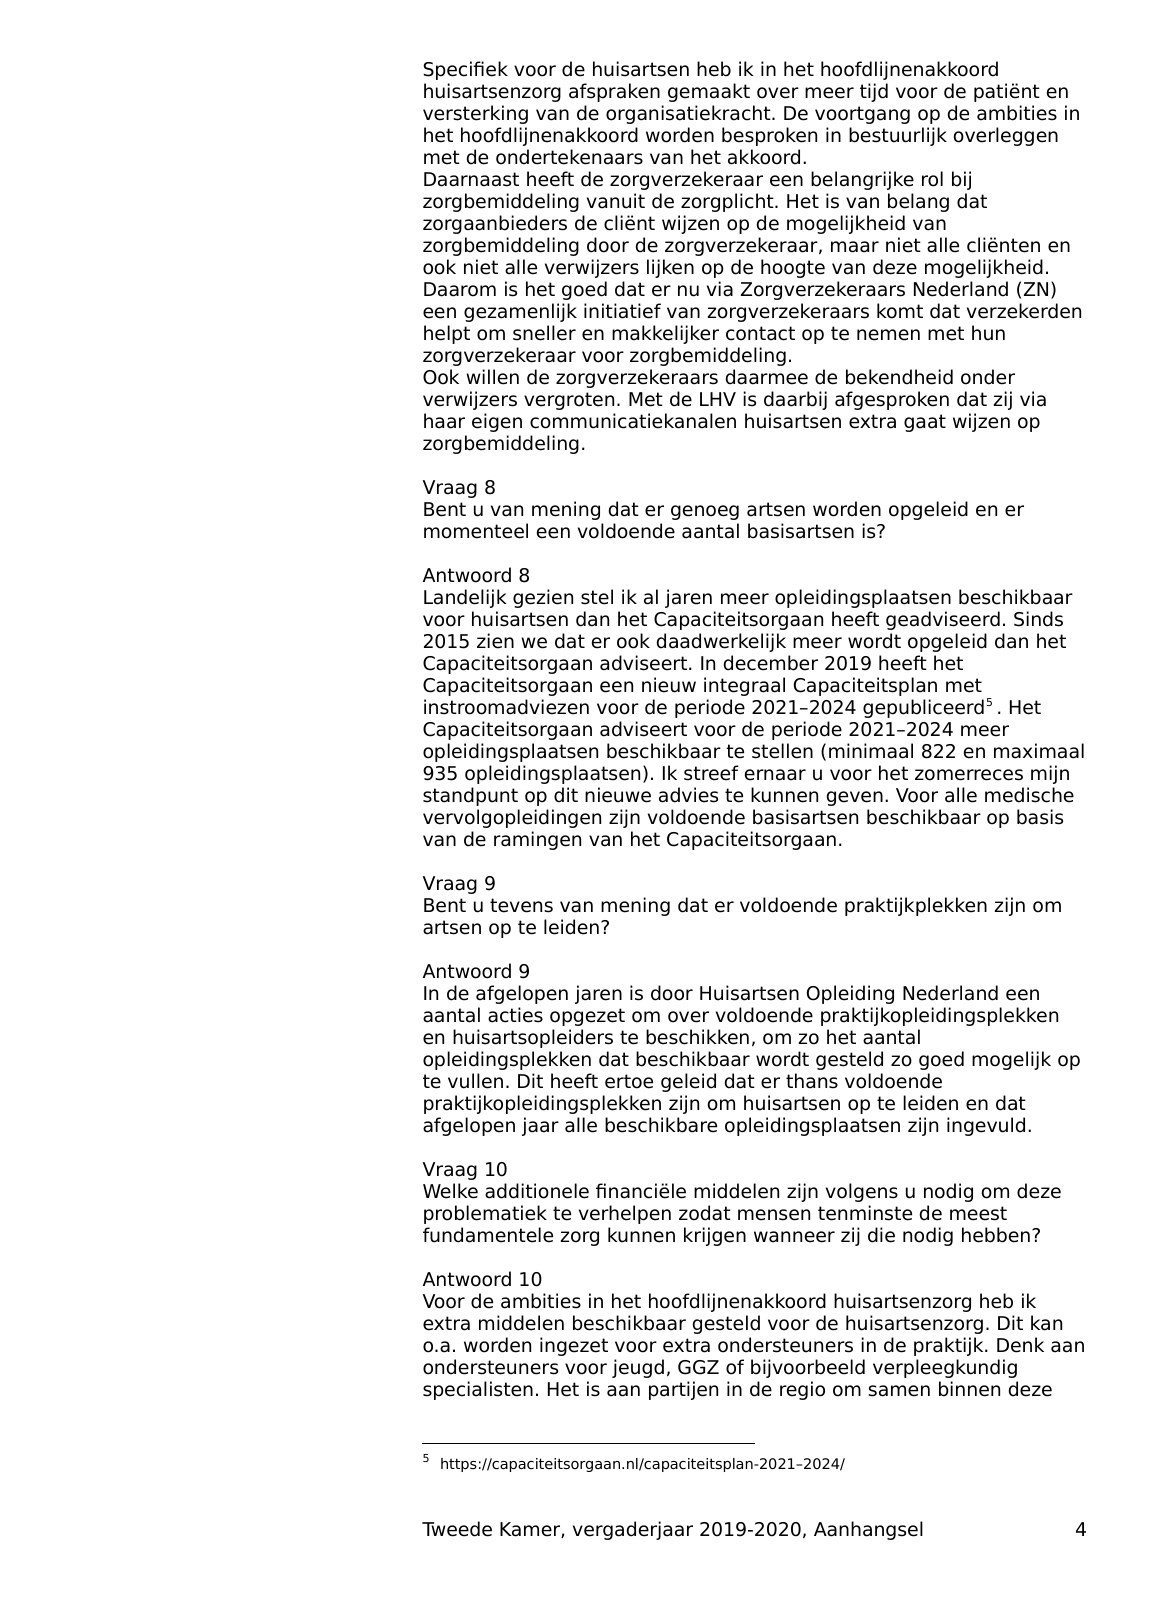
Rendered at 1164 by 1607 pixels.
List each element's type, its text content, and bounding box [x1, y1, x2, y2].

text https://capaciteitsorgaan.nl/capaciteitsplan-2021–2024/ [422, 1452, 1087, 1474]
text Specifiek voor de huisartsen heb ik in het hoofdlijnenakkoord huisartsenzorg afspraken gemaakt over meer tijd voor de patiënt en versterking van de organisatiekracht. De voortgang op de ambities in het hoofdlijnenakkoord worden besproken in bestuurlijk overleggen met de ondertekenaars van het akkoord. [422, 59, 1087, 169]
text Antwoord 9 [422, 961, 1087, 983]
text Vraag 8 [422, 477, 1087, 499]
text Welke additionele financiële middelen zijn volgens u nodig om deze problematiek te verhelpen zodat mensen tenminste de meest fundamentele zorg kunnen krijgen wanneer zij die nodig hebben? [422, 1181, 1087, 1247]
text In de afgelopen jaren is door Huisartsen Opleiding Nederland een aantal acties opgezet om over voldoende praktijkopleidingsplekken en huisartsopleiders te beschikken, om zo het aantal opleidingsplekken dat beschikbaar wordt gesteld zo goed mogelijk op te vullen. Dit heeft ertoe geleid dat er thans voldoende praktijkopleidingsplekken zijn om huisartsen op te leiden en dat afgelopen jaar alle beschikbare opleidingsplaatsen zijn ingevuld. [422, 983, 1087, 1137]
text Vraag 10 [422, 1159, 1087, 1181]
text Vraag 9 [422, 873, 1087, 895]
text Bent u van mening dat er genoeg artsen worden opgeleid en er momenteel een voldoende aantal basisartsen is? [422, 499, 1087, 543]
text Voor de ambities in het hoofdlijnenakkoord huisartsenzorg heb ik extra middelen beschikbaar gesteld voor de huisartsenzorg. Dit kan o.a. worden ingezet voor extra ondersteuners in de praktijk. Denk aan ondersteuners voor jeugd, GGZ of bijvoorbeeld verpleegkundig specialisten. Het is aan partijen in de regio om samen binnen deze [422, 1291, 1087, 1401]
text Daarnaast heeft de zorgverzekeraar een belangrijke rol bij zorgbemiddeling vanuit de zorgplicht. Het is van belang dat zorgaanbieders de cliënt wijzen op de mogelijkheid van zorgbemiddeling door de zorgverzekeraar, maar niet alle cliënten en ook niet alle verwijzers lijken op de hoogte van deze mogelijkheid. Daarom is het goed dat er nu via Zorgverzekeraars Nederland (ZN) een gezamenlijk initiatief van zorgverzekeraars komt dat verzekerden helpt om sneller en makkelijker contact op te nemen met hun zorgverzekeraar voor zorgbemiddeling. [422, 169, 1087, 367]
text Bent u tevens van mening dat er voldoende praktijkplekken zijn om artsen op te leiden? [422, 895, 1087, 939]
text Ook willen de zorgverzekeraars daarmee de bekendheid onder verwijzers vergroten. Met de LHV is daarbij afgesproken dat zij via haar eigen communicatiekanalen huisartsen extra gaat wijzen op zorgbemiddeling. [422, 367, 1087, 455]
text Antwoord 8 [422, 565, 1087, 587]
text Antwoord 10 [422, 1269, 1087, 1291]
text Landelijk gezien stel ik al jaren meer opleidingsplaatsen beschikbaar voor huisartsen dan het Capaciteitsorgaan heeft geadviseerd. Sinds 2015 zien we dat er ook daadwerkelijk meer wordt opgeleid dan het Capaciteitsorgaan adviseert. In december 2019 heeft het Capaciteitsorgaan een nieuw integraal Capaciteitsplan met instroomadviezen voor de periode 2021–2024 gepubliceerd. Het Capaciteitsorgaan adviseert voor de periode 2021–2024 meer opleidingsplaatsen beschikbaar te stellen (minimaal 822 en maximaal 935 opleidingsplaatsen). Ik streef ernaar u voor het zomerreces mijn standpunt op dit nieuwe advies te kunnen geven. Voor alle medische vervolgopleidingen zijn voldoende basisartsen beschikbaar op basis van de ramingen van het Capaciteitsorgaan. [422, 587, 1087, 851]
